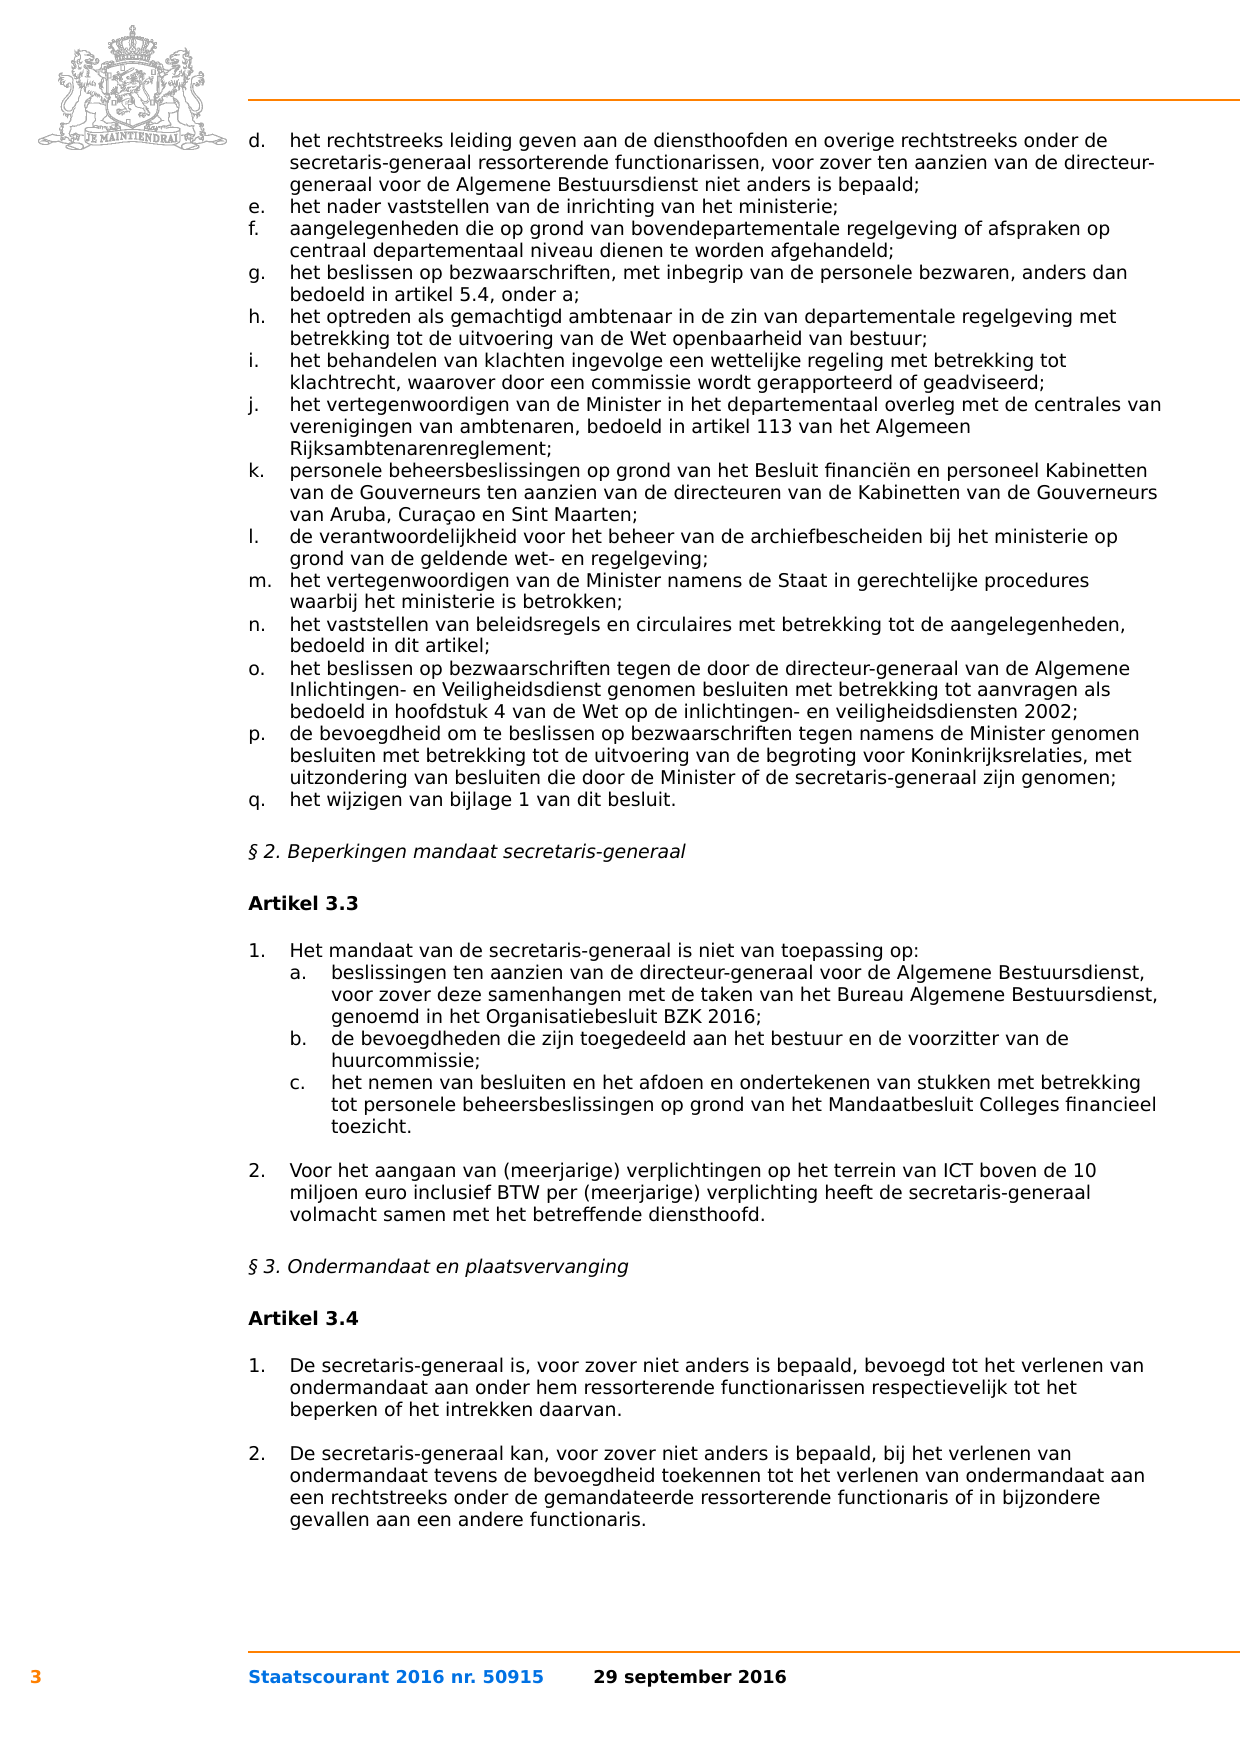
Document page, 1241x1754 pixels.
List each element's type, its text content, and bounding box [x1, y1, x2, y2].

text e. het nader vaststellen van de inrichting van het ministerie; [248, 196, 1163, 218]
text o. het beslissen op bezwaarschriften tegen de door de directeur-generaal van de Algemene Inlichtingen- en Veiligheidsdienst genomen besluiten met betrekking tot aanvragen als bedoeld in hoofdstuk 4 van de Wet op de inlichtingen- en veiligheidsdiensten 2002; [248, 657, 1163, 723]
text p. de bevoegdheid om te beslissen op bezwaarschriften tegen namens de Minister genomen besluiten met betrekking tot de uitvoering van de begroting voor Koninkrijksrelaties, met uitzondering van besluiten die door de Minister of de secretaris-generaal zijn genomen; [248, 723, 1163, 789]
subtitle § 2. Beperkingen mandaat secretaris-generaal [248, 841, 1163, 863]
text b. de bevoegdheden die zijn toegedeeld aan het bestuur en de voorzitter van de huurcommissie; [289, 1028, 1163, 1072]
text l. de verantwoordelijkheid voor het beheer van de archiefbescheiden bij het ministerie op grond van de geldende wet- en regelgeving; [248, 526, 1163, 569]
text k. personele beheersbeslissingen op grond van het Besluit financiën en personeel Kabinetten van de Gouverneurs ten aanzien van de directeuren van de Kabinetten van de Gouverneurs van Aruba, Curaçao en Sint Maarten; [248, 459, 1163, 526]
text 1. De secretaris-generaal is, voor zover niet anders is bepaald, bevoegd tot het verlenen van ondermandaat aan onder hem ressorterende functionarissen respectievelijk tot het beperken of het intrekken daarvan. [248, 1355, 1163, 1421]
text h. het optreden als gemachtigd ambtenaar in de zin van departementale regelgeving met betrekking tot de uitvoering van de Wet openbaarheid van bestuur; [248, 306, 1163, 350]
text q. het wijzigen van bijlage 1 van dit besluit. [248, 789, 1163, 811]
picture [38, 25, 227, 150]
text m. het vertegenwoordigen van de Minister namens de Staat in gerechtelijke procedures waarbij het ministerie is betrokken; [248, 569, 1163, 613]
subtitle § 3. Ondermandaat en plaatsvervanging [248, 1256, 1163, 1278]
subtitle Artikel 3.3 [248, 893, 1163, 915]
text n. het vaststellen van beleidsregels en circulaires met betrekking tot de aangelegenheden, bedoeld in dit artikel; [248, 613, 1163, 657]
text 2. De secretaris-generaal kan, voor zover niet anders is bepaald, bij het verlenen van ondermandaat tevens de bevoegdheid toekennen tot het verlenen van ondermandaat aan een rechtstreeks onder de gemandateerde ressorterende functionaris of in bijzondere gevallen aan een andere functionaris. [248, 1443, 1163, 1531]
text 1. Het mandaat van de secretaris-generaal is niet van toepassing op: [248, 940, 1163, 962]
text i. het behandelen van klachten ingevolge een wettelijke regeling met betrekking tot klachtrecht, waarover door een commissie wordt gerapporteerd of geadviseerd; [248, 350, 1163, 394]
text 2. Voor het aangaan van (meerjarige) verplichtingen op het terrein van ICT boven de 10 miljoen euro inclusief BTW per (meerjarige) verplichting heeft de secretaris-generaal volmacht samen met het betreffende diensthoofd. [248, 1160, 1163, 1226]
subtitle Artikel 3.4 [248, 1308, 1163, 1330]
text d. het rechtstreeks leiding geven aan de diensthoofden en overige rechtstreeks onder de secretaris-generaal ressorterende functionarissen, voor zover ten aanzien van de directeur-generaal voor de Algemene Bestuursdienst niet anders is bepaald; [248, 130, 1163, 196]
text j. het vertegenwoordigen van de Minister in het departementaal overleg met de centrales van verenigingen van ambtenaren, bedoeld in artikel 113 van het Algemeen Rijksambtenarenreglement; [248, 394, 1163, 459]
text f. aangelegenheden die op grond van bovendepartementale regelgeving of afspraken op centraal departementaal niveau dienen te worden afgehandeld; [248, 218, 1163, 262]
text c. het nemen van besluiten en het afdoen en ondertekenen van stukken met betrekking tot personele beheersbeslissingen op grond van het Mandaatbesluit Colleges financieel toezicht. [289, 1072, 1163, 1138]
text g. het beslissen op bezwaarschriften, met inbegrip van de personele bezwaren, anders dan bedoeld in artikel 5.4, onder a; [248, 262, 1163, 306]
text a. beslissingen ten aanzien van de directeur-generaal voor de Algemene Bestuursdienst, voor zover deze samenhangen met de taken van het Bureau Algemene Bestuursdienst, genoemd in het Organisatiebesluit BZK 2016; [289, 962, 1163, 1028]
